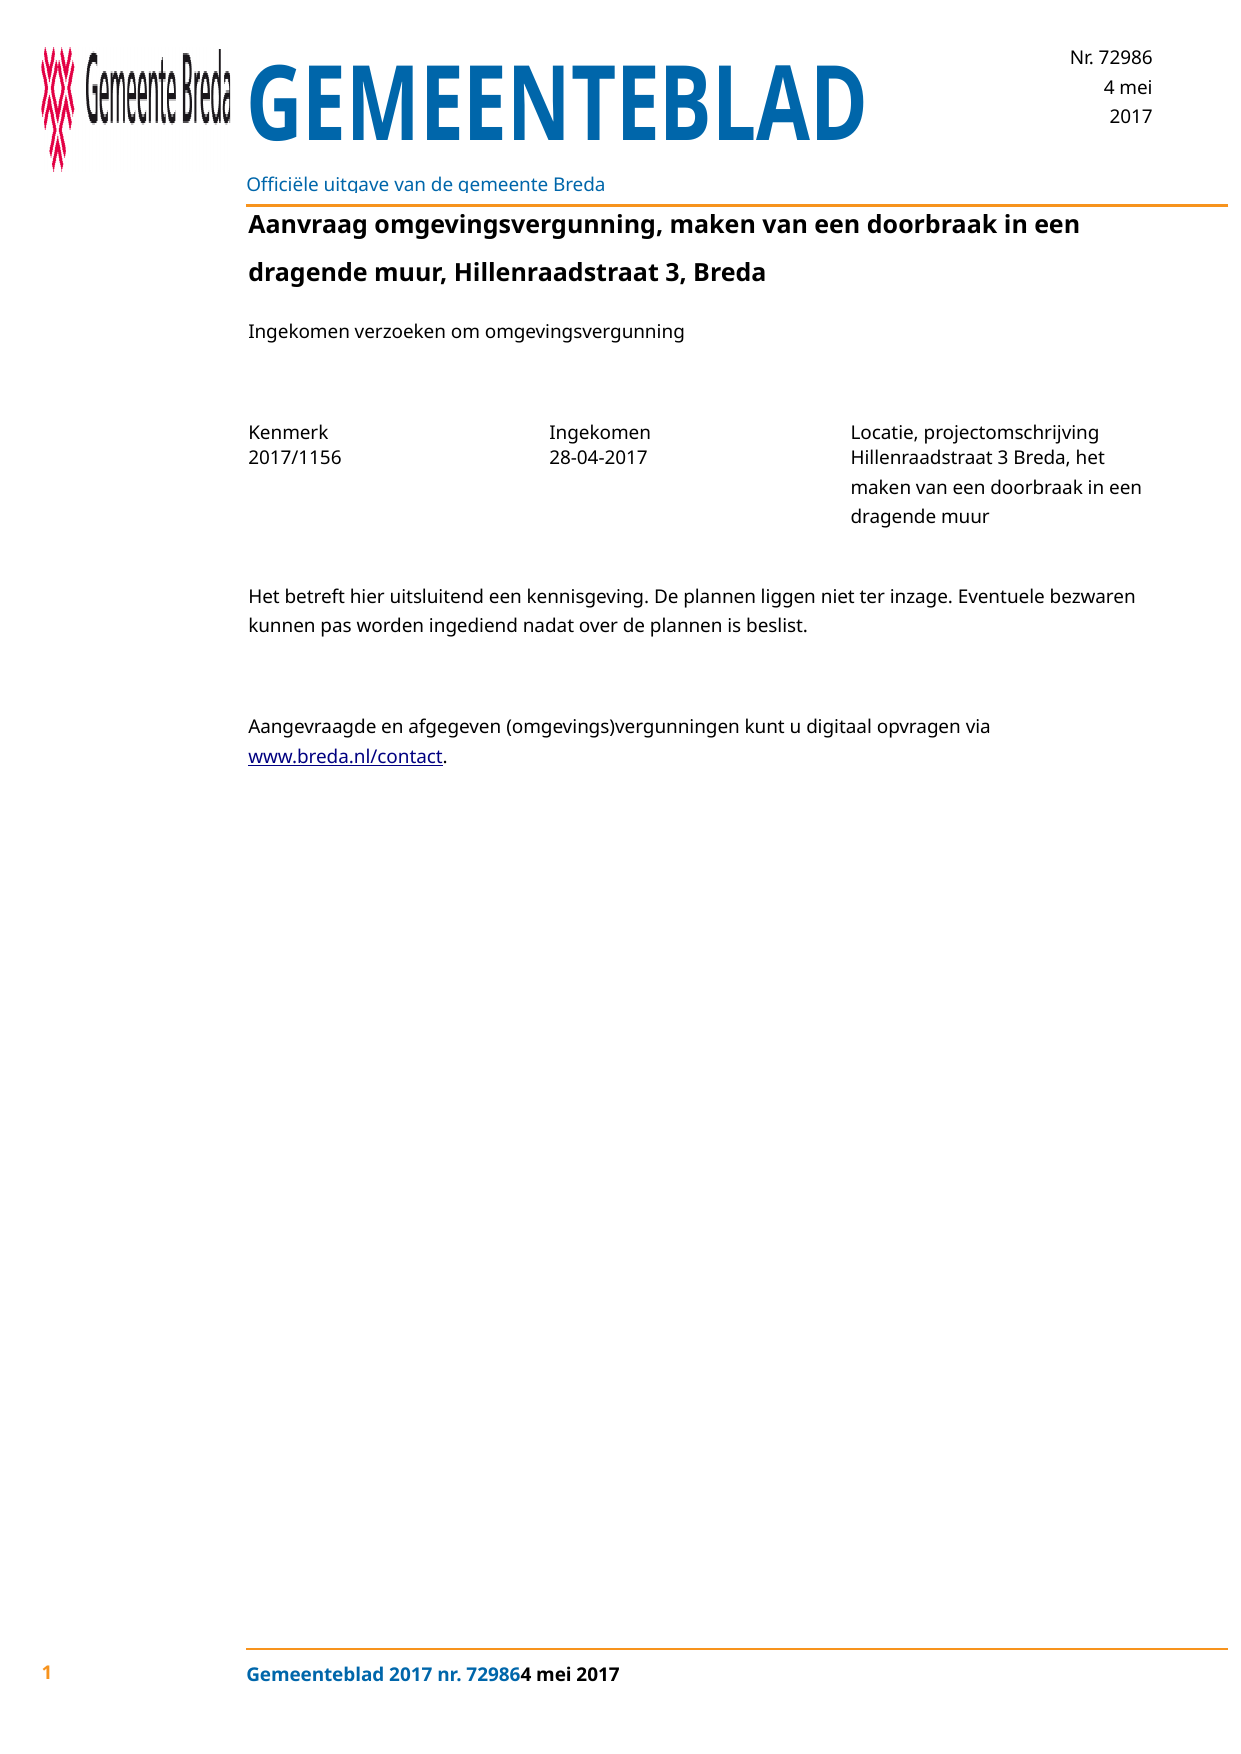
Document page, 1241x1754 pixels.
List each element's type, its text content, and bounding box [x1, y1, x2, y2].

table_header Locatie, projectomschrijving [850, 419, 1152, 444]
picture [41, 47, 231, 172]
table_cell 2017/1156 [248, 445, 549, 529]
text Aanvraag omgevingsvergunning, maken van een doorbraak in een dragende muur, Hillenraadstraat 3, Breda [248, 207, 1152, 288]
text Het betreft hier uitsluitend een kennisgeving. De plannen liggen niet ter inzage. Eventuele bezwaren kunnen pas worden ingediend nadat over de plannen is beslist. [248, 583, 1152, 638]
table_cell Hillenraadstraat 3 Breda, het maken van een doorbraak in een dragende muur [850, 445, 1152, 529]
table_header Ingekomen [549, 419, 850, 444]
table_header Kenmerk [248, 419, 549, 444]
table_cell 28-04-2017 [549, 445, 850, 529]
text Ingekomen verzoeken om omgevingsvergunning [248, 318, 1152, 344]
text Aangevraagde en afgegeven (omgevings)vergunningen kunt u digitaal opvragen via www.breda.nl/contact. [248, 713, 1152, 769]
